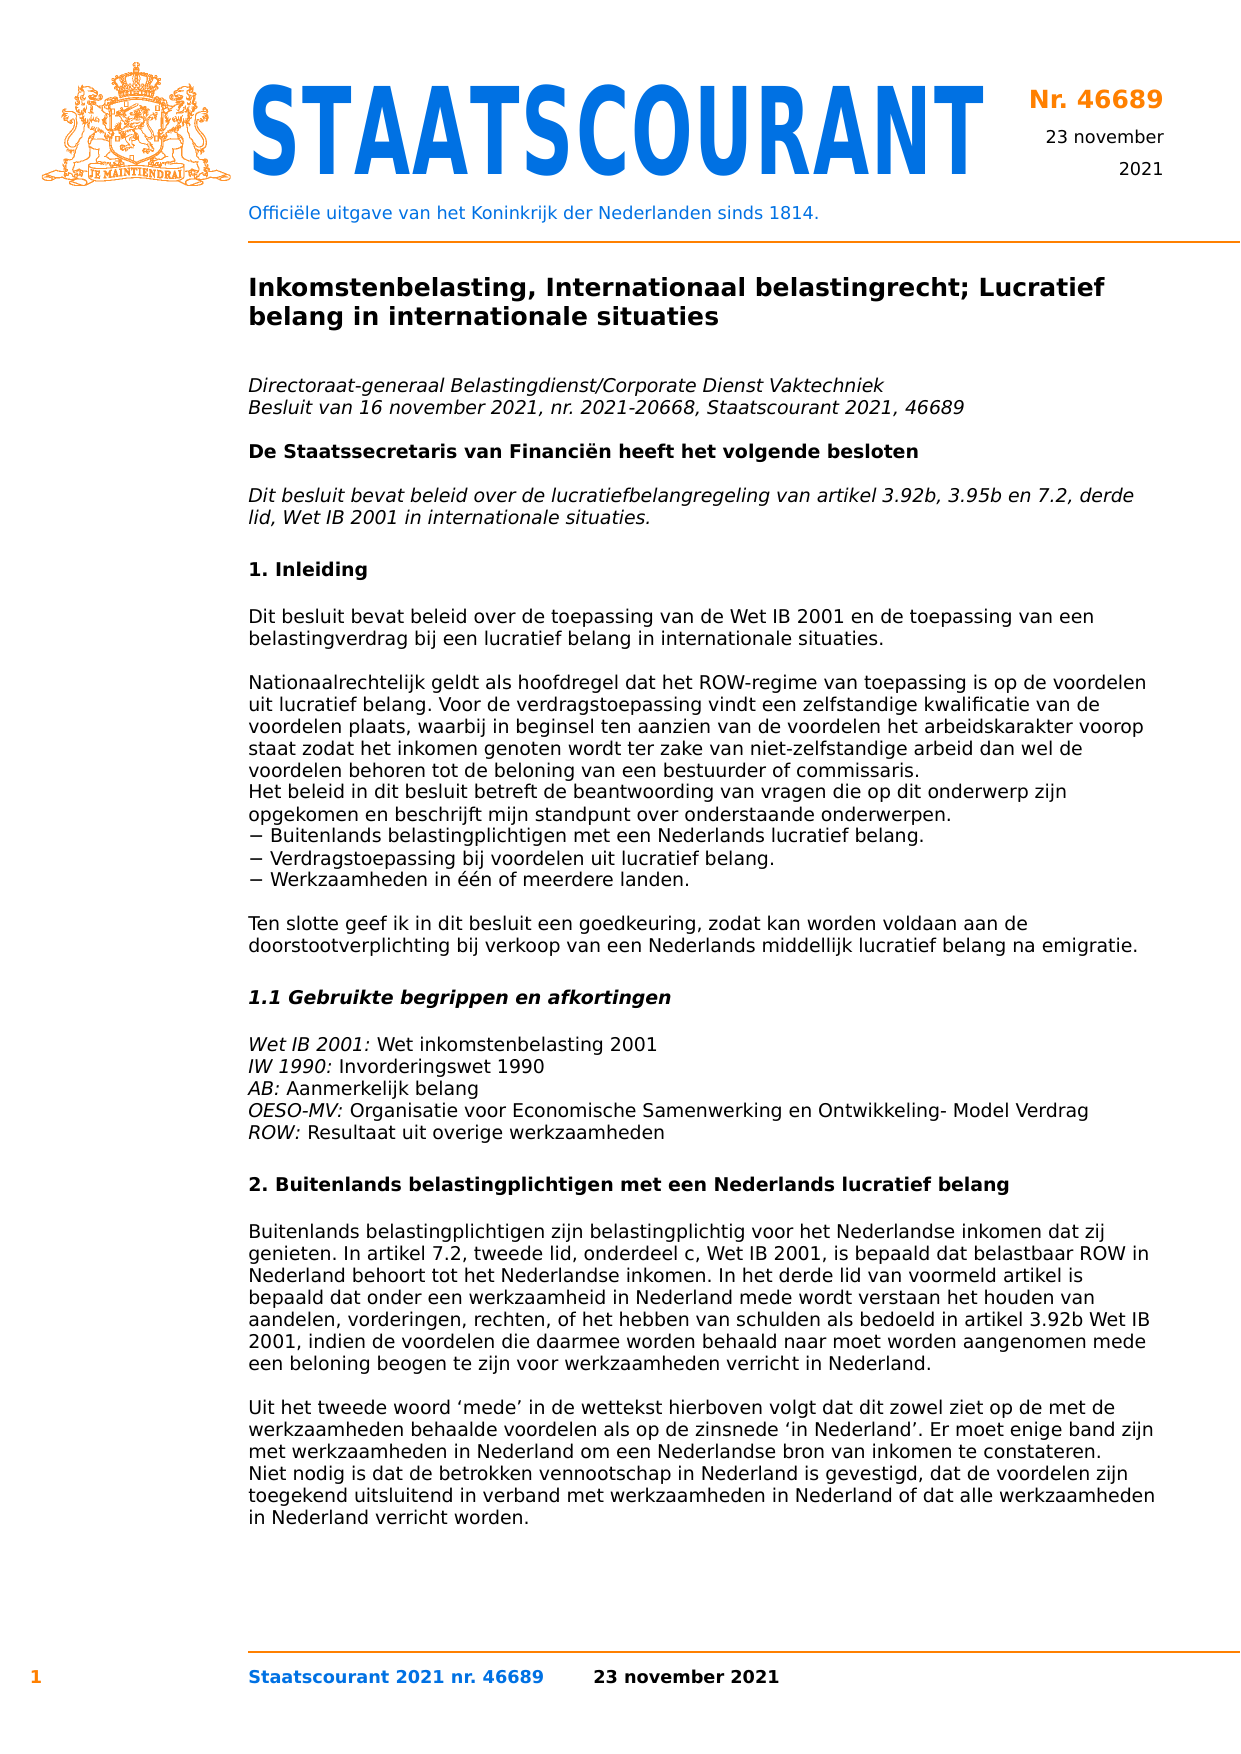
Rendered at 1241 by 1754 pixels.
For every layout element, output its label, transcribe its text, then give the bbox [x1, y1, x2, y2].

table_cell 23 november [998, 121, 1240, 153]
text − Verdragstoepassing bij voordelen uit lucratief belang. [248, 847, 1163, 869]
text ROW: Resultaat uit overige werkzaamheden [248, 1122, 1163, 1144]
text Buitenlands belastingplichtigen zijn belastingplichtig voor het Nederlandse inkomen dat zij genieten. In artikel 7.2, tweede lid, onderdeel c, Wet IB 2001, is bepaald dat belastbaar ROW in Nederland behoort tot het Nederlandse inkomen. In het derde lid van voormeld artikel is bepaald dat onder een werkzaamheid in Nederland mede wordt verstaan het houden van aandelen, vorderingen, rechten, of het hebben van schulden als bedoeld in artikel 3.92b Wet IB 2001, indien de voordelen die daarmee worden behaald naar moet worden aangenomen mede een beloning beogen te zijn voor werkzaamheden verricht in Nederland. [248, 1221, 1163, 1375]
text Dit besluit bevat beleid over de lucratiefbelangregeling van artikel 3.92b, 3.95b en 7.2, derde lid, Wet IB 2001 in internationale situaties. [248, 485, 1163, 529]
subtitle 1.1 Gebruikte begrippen en afkortingen [248, 987, 1163, 1009]
text − Werkzaamheden in één of meerdere landen. [248, 869, 1163, 891]
text De Staatssecretaris van Financiën heeft het volgende besloten [248, 441, 1163, 463]
text Besluit van 16 november 2021, nr. 2021-20668, Staatscourant 2021, 46689 [248, 397, 1163, 419]
text OESO-MV: Organisatie voor Economische Samenwerking en Ontwikkeling- Model Verdrag [248, 1100, 1163, 1122]
text − Buitenlands belastingplichtigen met een Nederlands lucratief belang. [248, 825, 1163, 847]
text IW 1990: Invorderingswet 1990 [248, 1056, 1163, 1078]
text Niet nodig is dat de betrokken vennootschap in Nederland is gevestigd, dat de voordelen zijn toegekend uitsluitend in verband met werkzaamheden in Nederland of dat alle werkzaamheden in Nederland verricht worden. [248, 1463, 1163, 1529]
text Directoraat-generaal Belastingdienst/Corporate Dienst Vaktechniek [248, 375, 1163, 397]
text Het beleid in dit besluit betreft de beantwoording van vragen die op dit onderwerp zijn opgekomen en beschrijft mijn standpunt over onderstaande onderwerpen. [248, 781, 1163, 825]
subtitle Inkomstenbelasting, Internationaal belastingrecht; Lucratief belang in internationale situaties [248, 273, 1163, 331]
table_cell Officiële uitgave van het Koninkrijk der Nederlanden sinds 1814. [248, 203, 1240, 241]
picture [41, 62, 231, 186]
table_header Nr. 46689 [998, 62, 1240, 121]
table_cell 2021 [998, 153, 1240, 203]
text Nationaalrechtelijk geldt als hoofdregel dat het ROW-regime van toepassing is op de voordelen uit lucratief belang. Voor de verdragstoepassing vindt een zelfstandige kwalificatie van de voordelen plaats, waarbij in beginsel ten aanzien van de voordelen het arbeidskarakter voorop staat zodat het inkomen genoten wordt ter zake van niet-zelfstandige arbeid dan wel de voordelen behoren tot de beloning van een bestuurder of commissaris. [248, 672, 1163, 781]
text AB: Aanmerkelijk belang [248, 1078, 1163, 1100]
text Wet IB 2001: Wet inkomstenbelasting 2001 [248, 1034, 1163, 1056]
text Dit besluit bevat beleid over de toepassing van de Wet IB 2001 en de toepassing van een belastingverdrag bij een lucratief belang in internationale situaties. [248, 606, 1163, 650]
table_header STAATSCOURANT [248, 62, 998, 203]
table_header [25, 62, 248, 241]
text Ten slotte geef ik in dit besluit een goedkeuring, zodat kan worden voldaan aan de doorstootverplichting bij verkoop van een Nederlands middellijk lucratief belang na emigratie. [248, 913, 1163, 957]
text Uit het tweede woord ‘mede’ in de wettekst hierboven volgt dat dit zowel ziet op de met de werkzaamheden behaalde voordelen als op de zinsnede ‘in Nederland’. Er moet enige band zijn met werkzaamheden in Nederland om een Nederlandse bron van inkomen te constateren. [248, 1397, 1163, 1463]
subtitle 1. Inleiding [248, 559, 1163, 581]
subtitle 2. Buitenlands belastingplichtigen met een Nederlands lucratief belang [248, 1174, 1163, 1196]
